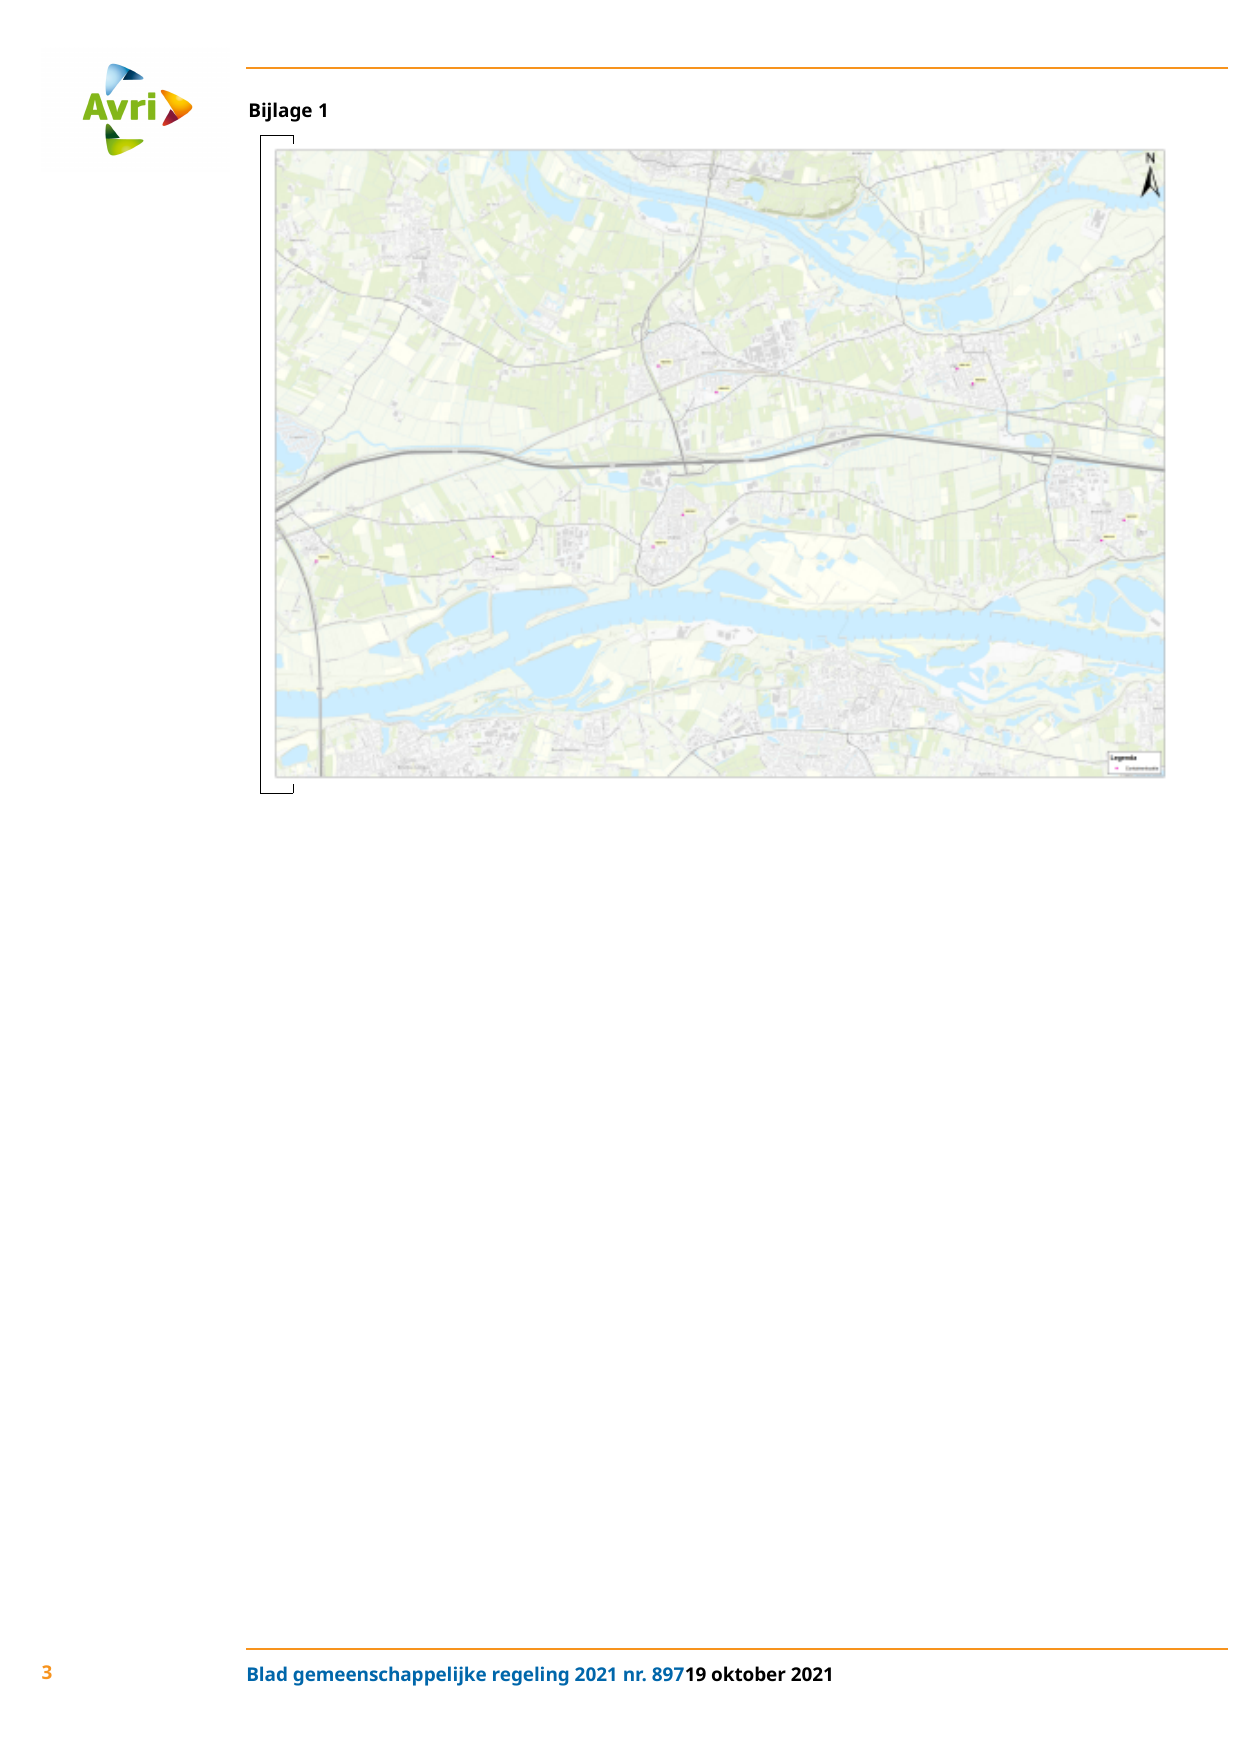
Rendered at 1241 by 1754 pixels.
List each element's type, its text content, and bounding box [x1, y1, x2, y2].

text Bijlage 1 [248, 95, 1152, 123]
picture [268, 144, 1173, 784]
picture [41, 47, 231, 172]
